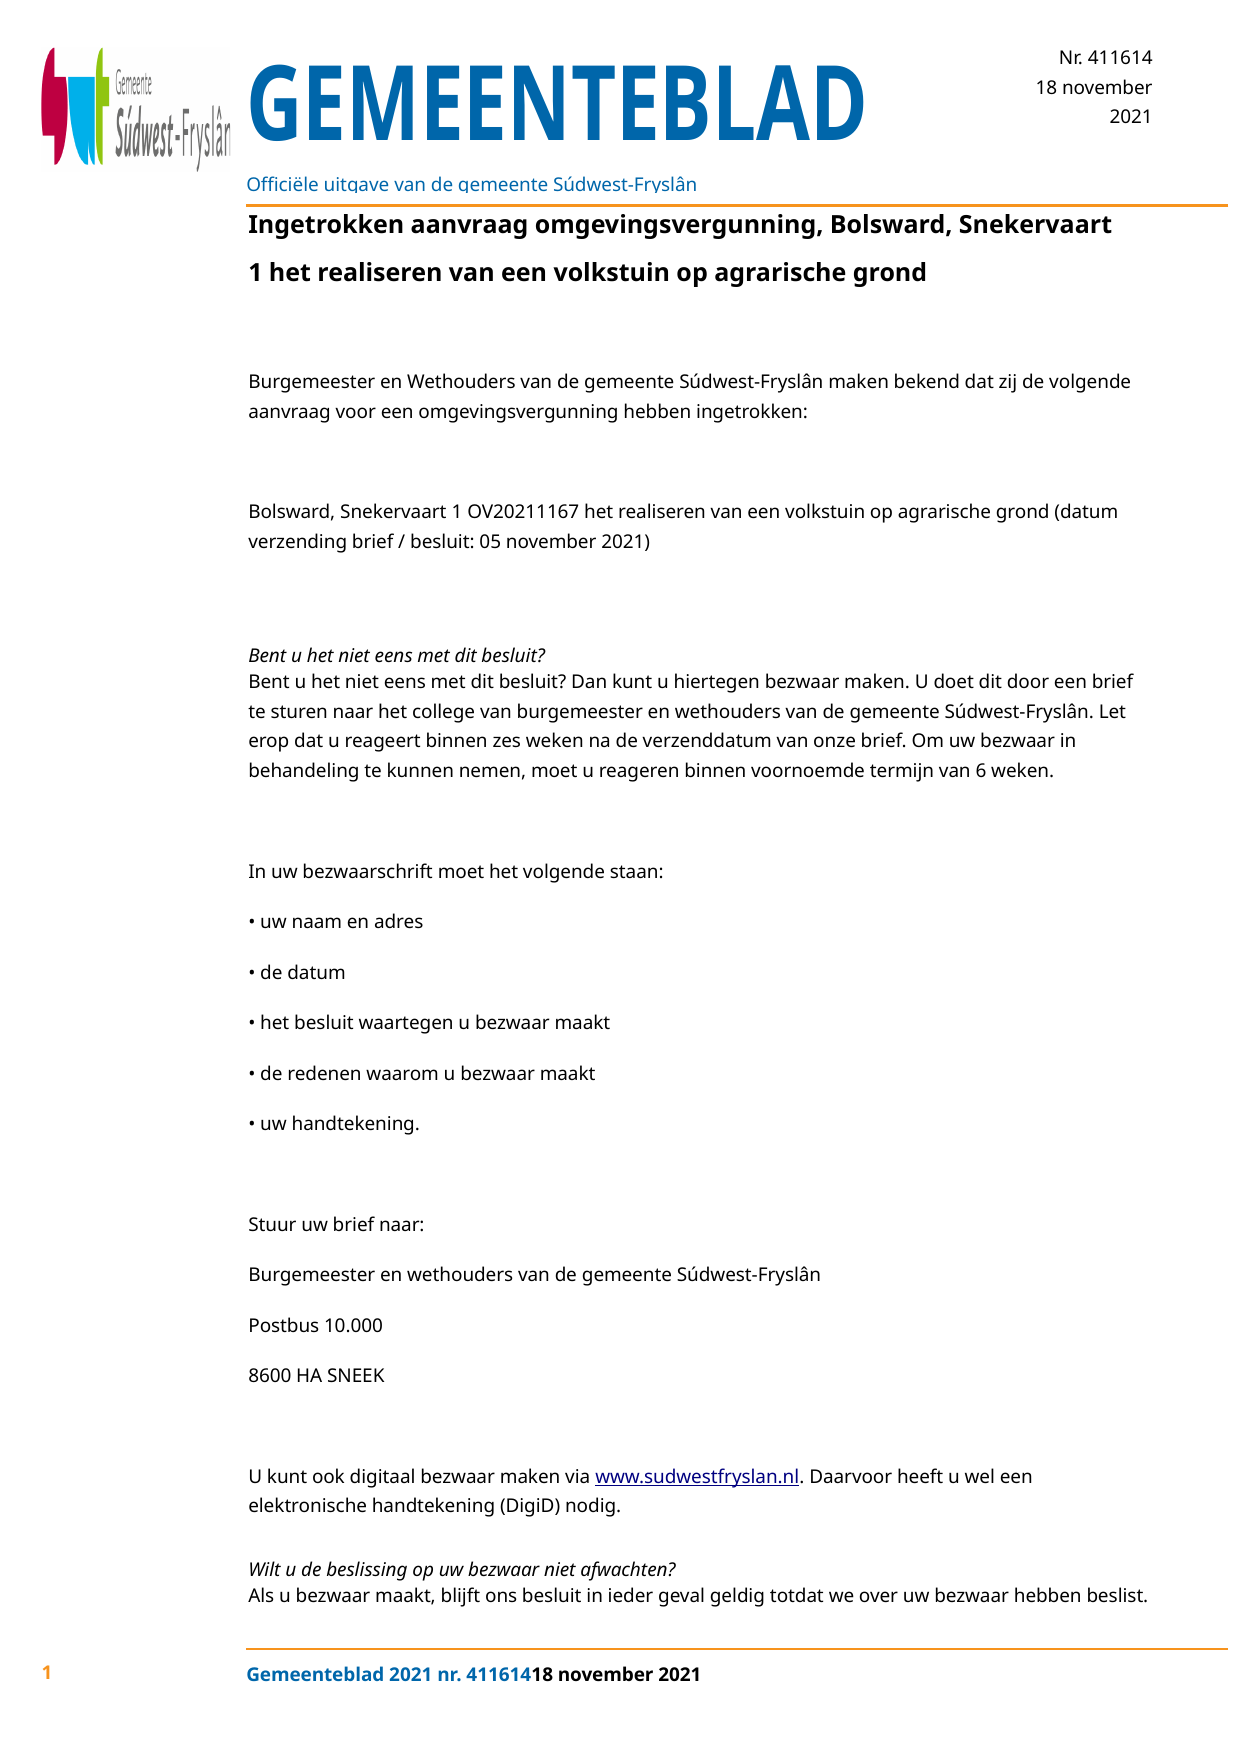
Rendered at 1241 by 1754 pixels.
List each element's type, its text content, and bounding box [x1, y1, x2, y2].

text Stuur uw brief naar: [248, 1211, 1152, 1237]
text • uw handtekening. [248, 1110, 1152, 1136]
text Postbus 10.000 [248, 1312, 1152, 1337]
text 8600 HA SNEEK [248, 1362, 1152, 1388]
text Als u bezwaar maakt, blijft ons besluit in ieder geval geldig totdat we over uw bezwaar hebben beslist. [248, 1582, 1152, 1608]
text Ingetrokken aanvraag omgevingsvergunning, Bolsward, Snekervaart 1 het realiseren van een volkstuin op agrarische grond [248, 207, 1152, 288]
text U kunt ook digitaal bezwaar maken via www.sudwestfryslan.nl. Daarvoor heeft u wel een elektronische handtekening (DigiD) nodig. [248, 1463, 1152, 1518]
picture [41, 47, 231, 172]
text • de datum [248, 959, 1152, 984]
text Bent u het niet eens met dit besluit? [248, 643, 1152, 668]
text Burgemeester en Wethouders van de gemeente Súdwest-Fryslân maken bekend dat zij de volgende aanvraag voor een omgevingsvergunning hebben ingetrokken: [248, 368, 1152, 424]
text • het besluit waartegen u bezwaar maakt [248, 1009, 1152, 1035]
text Burgemeester en wethouders van de gemeente Súdwest-Fryslân [248, 1261, 1152, 1287]
text Wilt u de beslissing op uw bezwaar niet afwachten? [248, 1557, 1152, 1582]
text Bent u het niet eens met dit besluit? Dan kunt u hiertegen bezwaar maken. U doet dit door een brief te sturen naar het college van burgemeester en wethouders van de gemeente Súdwest-Fryslân. Let erop dat u reageert binnen zes weken na de verzenddatum van onze brief. Om uw bezwaar in behandeling te kunnen nemen, moet u reageren binnen voornoemde termijn van 6 weken. [248, 668, 1152, 783]
text • de redenen waarom u bezwaar maakt [248, 1060, 1152, 1085]
text • uw naam en adres [248, 908, 1152, 934]
text In uw bezwaarschrift moet het volgende staan: [248, 858, 1152, 884]
text Bolsward, Snekervaart 1 OV20211167 het realiseren van een volkstuin op agrarische grond (datum verzending brief / besluit: 05 november 2021) [248, 499, 1152, 554]
